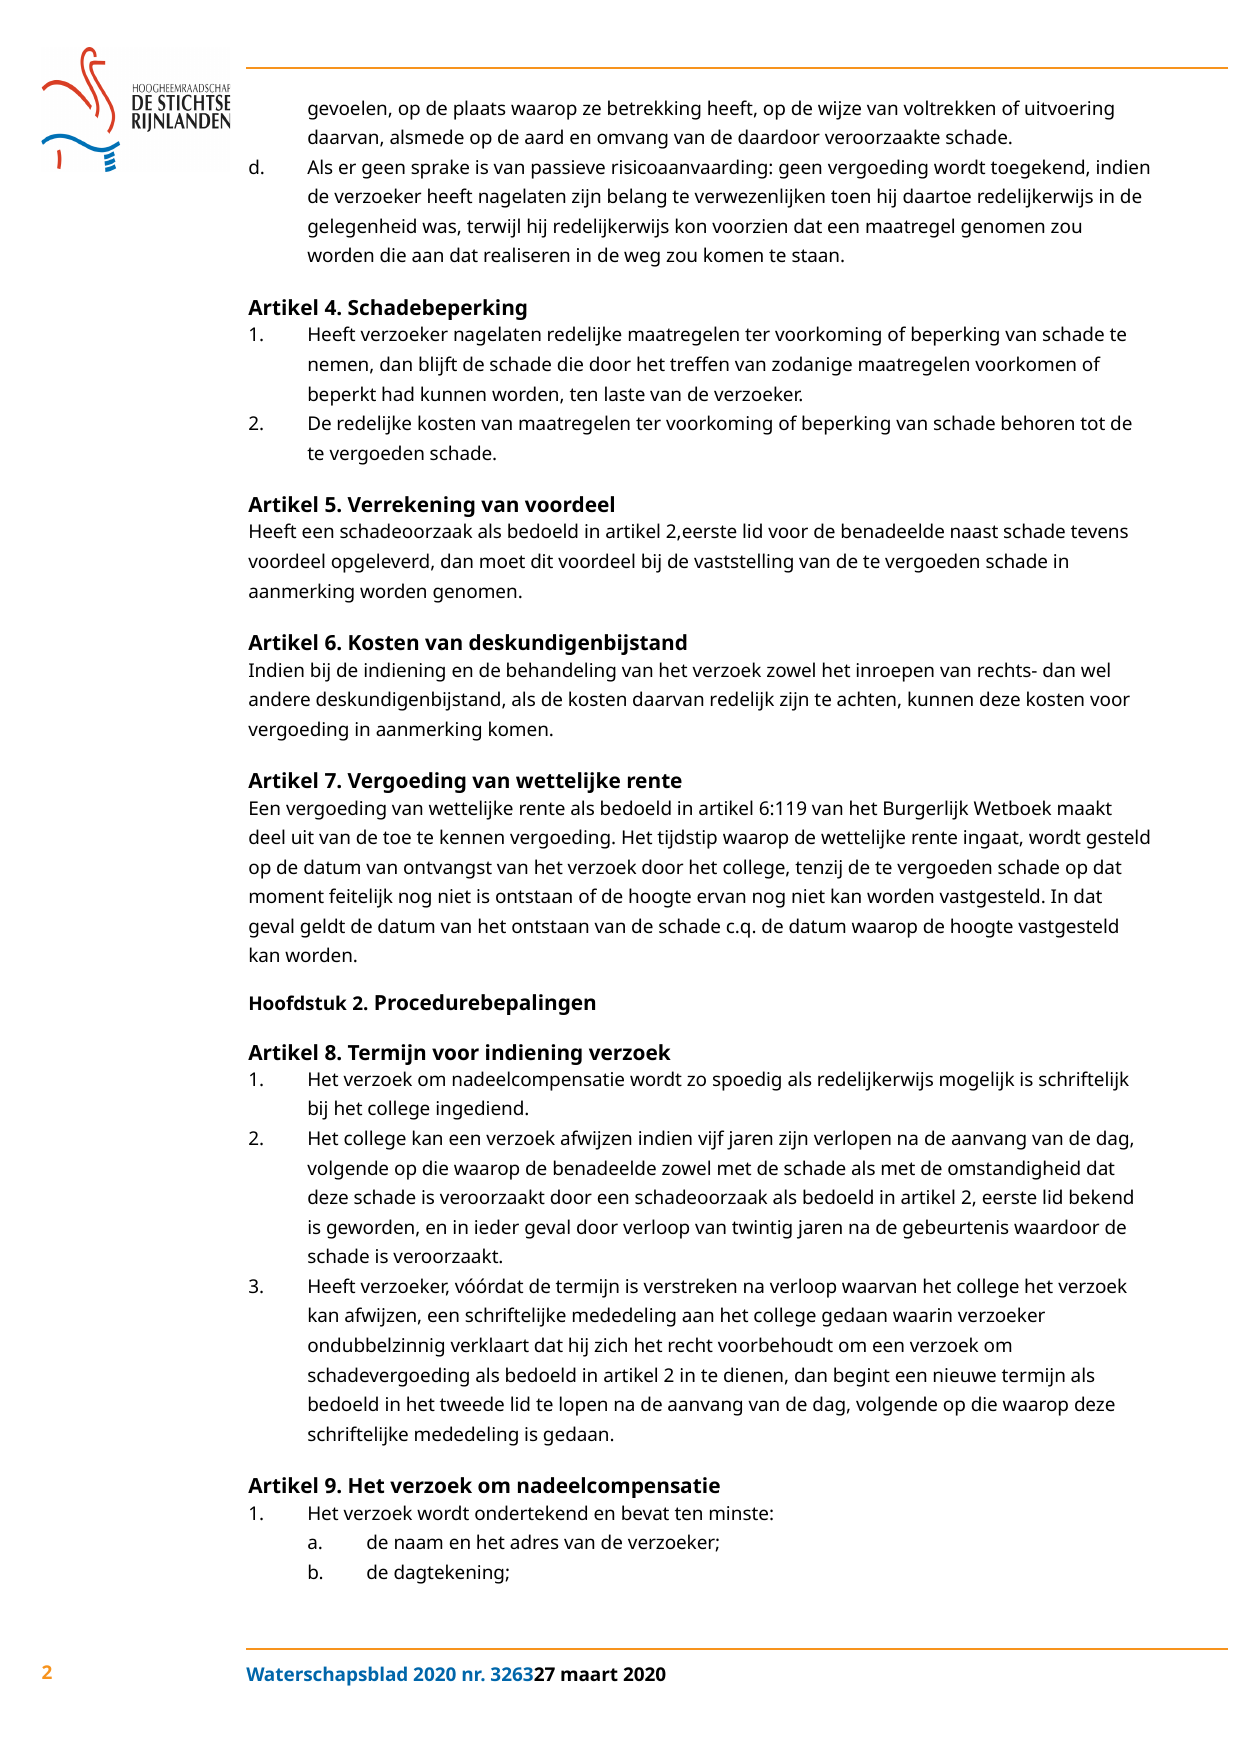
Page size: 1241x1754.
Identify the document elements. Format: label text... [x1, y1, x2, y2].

list de dagtekening; [307, 1559, 1152, 1585]
text Artikel 4. Schadebeperking [248, 293, 1152, 322]
list Het verzoek wordt ondertekend en bevat ten minste: [248, 1500, 1152, 1526]
picture [41, 47, 231, 172]
list gevoelen, op de plaats waarop ze betrekking heeft, op de wijze van voltrekken of uitvoering daarvan, alsmede op de aard en omvang van de daardoor veroorzaakte schade. [248, 95, 1152, 150]
list De redelijke kosten van maatregelen ter voorkoming of beperking van schade behoren tot de te vergoeden schade. [248, 410, 1152, 466]
list Heeft verzoeker, vóórdat de termijn is verstreken na verloop waarvan het college het verzoek kan afwijzen, een schriftelijke mededeling aan het college gedaan waarin verzoeker ondubbelzinnig verklaart dat hij zich het recht voorbehoudt om een verzoek om schadevergoeding als bedoeld in artikel 2 in te dienen, dan begint een nieuwe termijn als bedoeld in het tweede lid te lopen na de aanvang van de dag, volgende op die waarop deze schriftelijke mededeling is gedaan. [248, 1273, 1152, 1447]
text Heeft een schadeoorzaak als bedoeld in artikel 2,eerste lid voor de benadeelde naast schade tevens voordeel opgeleverd, dan moet dit voordeel bij de vaststelling van de te vergoeden schade in aanmerking worden genomen. [248, 519, 1152, 604]
list Het verzoek om nadeelcompensatie wordt zo spoedig als redelijkerwijs mogelijk is schriftelijk bij het college ingediend. [248, 1066, 1152, 1121]
text Artikel 7. Vergoeding van wettelijke rente [248, 766, 1152, 795]
text Artikel 8. Termijn voor indiening verzoek [248, 1038, 1152, 1066]
text Een vergoeding van wettelijke rente als bedoeld in artikel 6:119 van het Burgerlijk Wetboek maakt deel uit van de toe te kennen vergoeding. Het tijdstip waarop de wettelijke rente ingaat, wordt gesteld op de datum van ontvangst van het verzoek door het college, tenzij de te vergoeden schade op dat moment feitelijk nog niet is ontstaan of de hoogte ervan nog niet kan worden vastgesteld. In dat geval geldt de datum van het ontstaan van de schade c.q. de datum waarop de hoogte vastgesteld kan worden. [248, 795, 1152, 968]
text Artikel 5. Verrekening van voordeel [248, 490, 1152, 519]
list Als er geen sprake is van passieve risicoaanvaarding: geen vergoeding wordt toegekend, indien de verzoeker heeft nagelaten zijn belang te verwezenlijken toen hij daartoe redelijkerwijs in de gelegenheid was, terwijl hij redelijkerwijs kon voorzien dat een maatregel genomen zou worden die aan dat realiseren in de weg zou komen te staan. [248, 154, 1152, 268]
list Heeft verzoeker nagelaten redelijke maatregelen ter voorkoming of beperking van schade te nemen, dan blijft de schade die door het treffen van zodanige maatregelen voorkomen of beperkt had kunnen worden, ten laste van de verzoeker. [248, 322, 1152, 406]
text Artikel 9. Het verzoek om nadeelcompensatie [248, 1471, 1152, 1500]
list de naam en het adres van de verzoeker; [307, 1529, 1152, 1555]
text Artikel 6. Kosten van deskundigenbijstand [248, 628, 1152, 657]
text Hoofdstuk 2. Procedurebepalingen [248, 988, 1152, 1017]
text Indien bij de indiening en de behandeling van het verzoek zowel het inroepen van rechts- dan wel andere deskundigenbijstand, als de kosten daarvan redelijk zijn te achten, kunnen deze kosten voor vergoeding in aanmerking komen. [248, 657, 1152, 742]
list Het college kan een verzoek afwijzen indien vijf jaren zijn verlopen na de aanvang van de dag, volgende op die waarop de benadeelde zowel met de schade als met de omstandigheid dat deze schade is veroorzaakt door een schadeoorzaak als bedoeld in artikel 2, eerste lid bekend is geworden, en in ieder geval door verloop van twintig jaren na de gebeurtenis waardoor de schade is veroorzaakt. [248, 1125, 1152, 1269]
